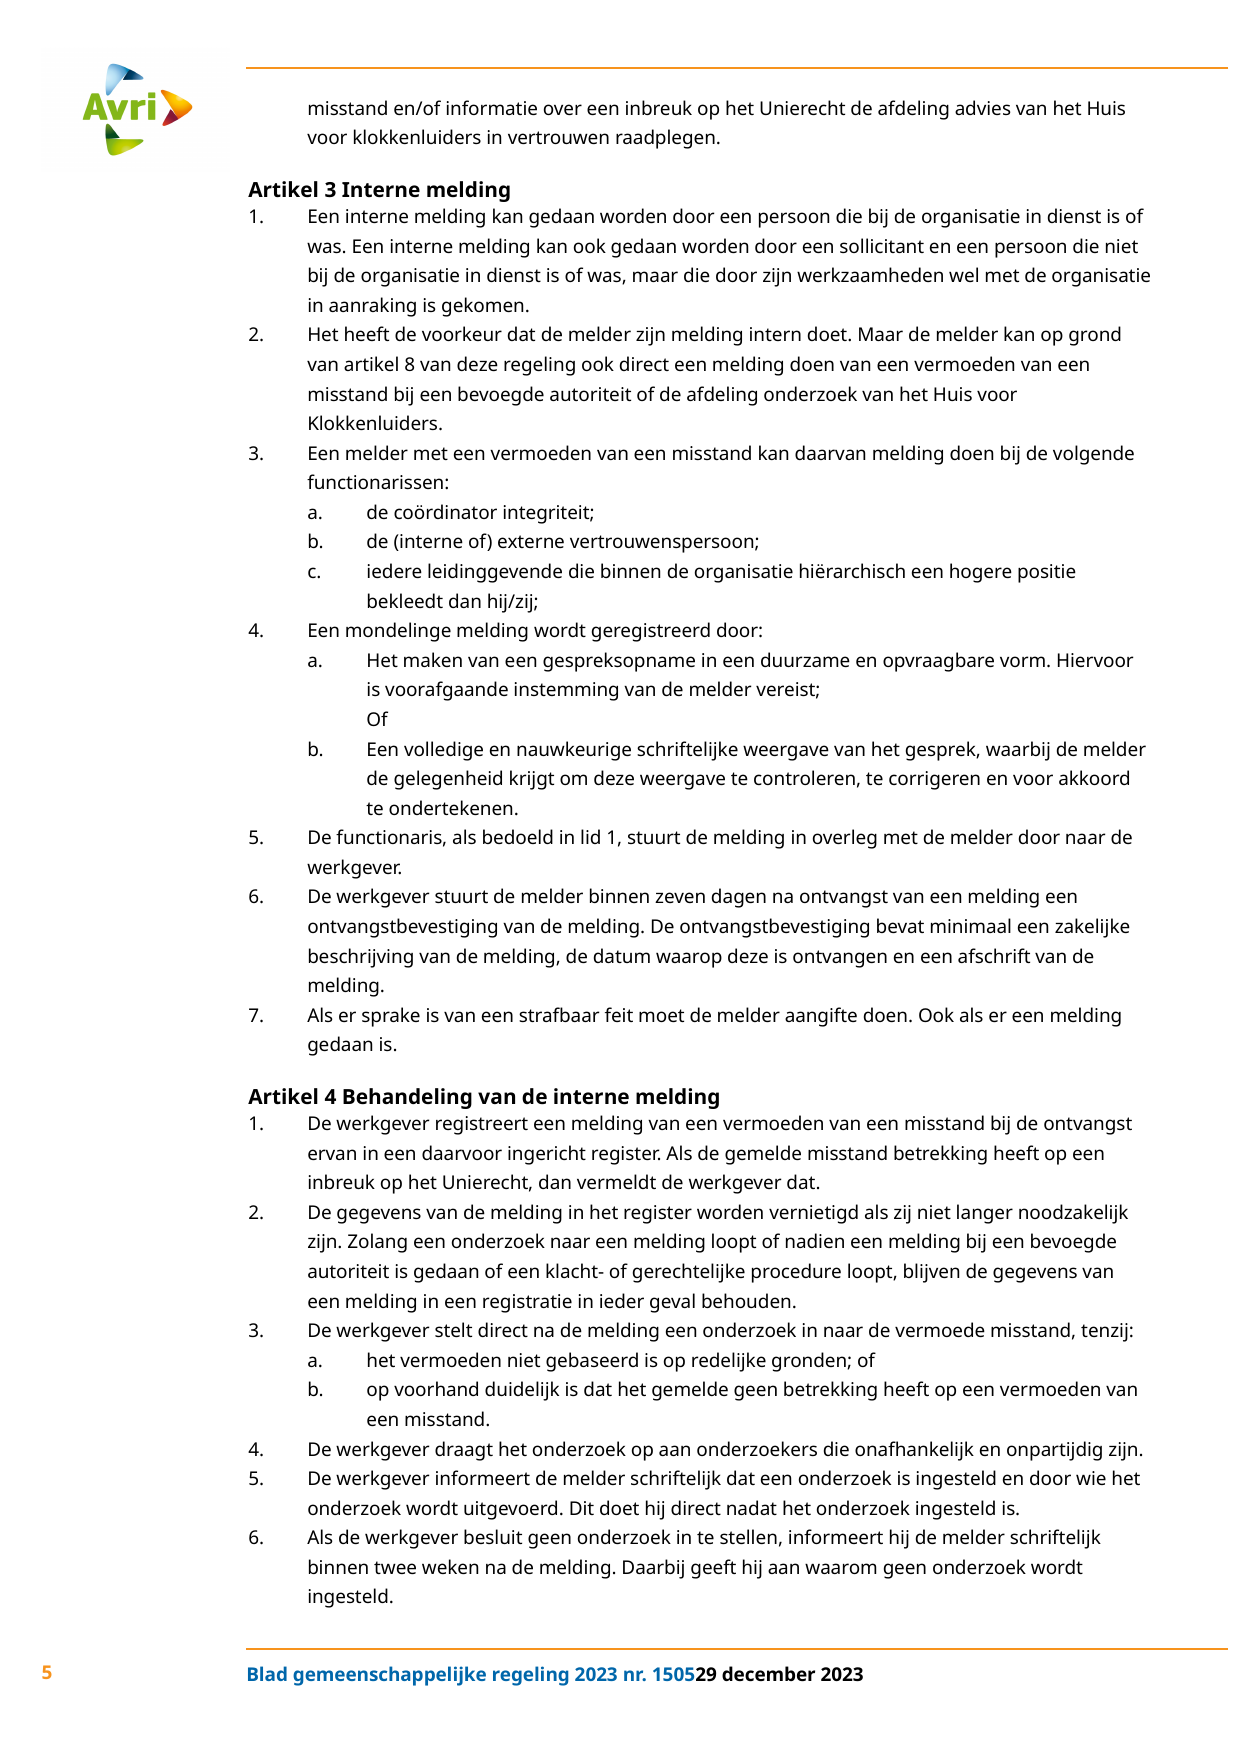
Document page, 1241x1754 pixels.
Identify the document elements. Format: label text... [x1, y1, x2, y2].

list Het maken van een gespreksopname in een duurzame en opvraagbare vorm. Hiervoor is voorafgaande instemming van de melder vereist; [307, 647, 1152, 702]
list de coördinator integriteit; [307, 499, 1152, 525]
list Of [307, 706, 1152, 732]
list De werkgever stuurt de melder binnen zeven dagen na ontvangst van een melding een ontvangstbevestiging van de melding. De ontvangstbevestiging bevat minimaal een zakelijke beschrijving van de melding, de datum waarop deze is ontvangen en een afschrift van de melding. [248, 884, 1152, 998]
list op voorhand duidelijk is dat het gemelde geen betrekking heeft op een vermoeden van een misstand. [307, 1377, 1152, 1432]
picture [41, 47, 231, 172]
list De functionaris, als bedoeld in lid 1, stuurt de melding in overleg met de melder door naar de werkgever. [248, 824, 1152, 880]
list Een volledige en nauwkeurige schriftelijke weergave van het gesprek, waarbij de melder de gelegenheid krijgt om deze weergave te controleren, te corrigeren en voor akkoord te ondertekenen. [307, 736, 1152, 821]
list De werkgever informeert de melder schriftelijk dat een onderzoek is ingesteld en door wie het onderzoek wordt uitgevoerd. Dit doet hij direct nadat het onderzoek ingesteld is. [248, 1465, 1152, 1521]
list Een mondelinge melding wordt geregistreerd door: [248, 617, 1152, 643]
list De werkgever draagt het onderzoek op aan onderzoekers die onafhankelijk en onpartijdig zijn. [248, 1436, 1152, 1462]
list iedere leidinggevende die binnen de organisatie hiërarchisch een hogere positie bekleedt dan hij/zij; [307, 558, 1152, 613]
list Als er sprake is van een strafbaar feit moet de melder aangifte doen. Ook als er een melding gedaan is. [248, 1002, 1152, 1057]
list Als de werkgever besluit geen onderzoek in te stellen, informeert hij de melder schriftelijk binnen twee weken na de melding. Daarbij geeft hij aan waarom geen onderzoek wordt ingesteld. [248, 1524, 1152, 1609]
list het vermoeden niet gebaseerd is op redelijke gronden; of [307, 1347, 1152, 1373]
list misstand en/of informatie over een inbreuk op het Unierecht de afdeling advies van het Huis voor klokkenluiders in vertrouwen raadplegen. [248, 95, 1152, 150]
list De gegevens van de melding in het register worden vernietigd als zij niet langer noodzakelijk zijn. Zolang een onderzoek naar een melding loopt of nadien een melding bij een bevoegde autoriteit is gedaan of een klacht- of gerechtelijke procedure loopt, blijven de gegevens van een melding in een registratie in ieder geval behouden. [248, 1199, 1152, 1314]
list de (interne of) externe vertrouwenspersoon; [307, 529, 1152, 554]
text Artikel 3 Interne melding [248, 175, 1152, 203]
list Het heeft de voorkeur dat de melder zijn melding intern doet. Maar de melder kan op grond van artikel 8 van deze regeling ook direct een melding doen van een vermoeden van een misstand bij een bevoegde autoriteit of de afdeling onderzoek van het Huis voor Klokkenluiders. [248, 322, 1152, 436]
text Artikel 4 Behandeling van de interne melding [248, 1082, 1152, 1110]
list De werkgever registreert een melding van een vermoeden van een misstand bij de ontvangst ervan in een daarvoor ingericht register. Als de gemelde misstand betrekking heeft op een inbreuk op het Unierecht, dan vermeldt de werkgever dat. [248, 1110, 1152, 1195]
list Een interne melding kan gedaan worden door een persoon die bij de organisatie in dienst is of was. Een interne melding kan ook gedaan worden door een sollicitant en een persoon die niet bij de organisatie in dienst is of was, maar die door zijn werkzaamheden wel met de organisatie in aanraking is gekomen. [248, 203, 1152, 318]
list Een melder met een vermoeden van een misstand kan daarvan melding doen bij de volgende functionarissen: [248, 440, 1152, 495]
list De werkgever stelt direct na de melding een onderzoek in naar de vermoede misstand, tenzij: [248, 1317, 1152, 1343]
